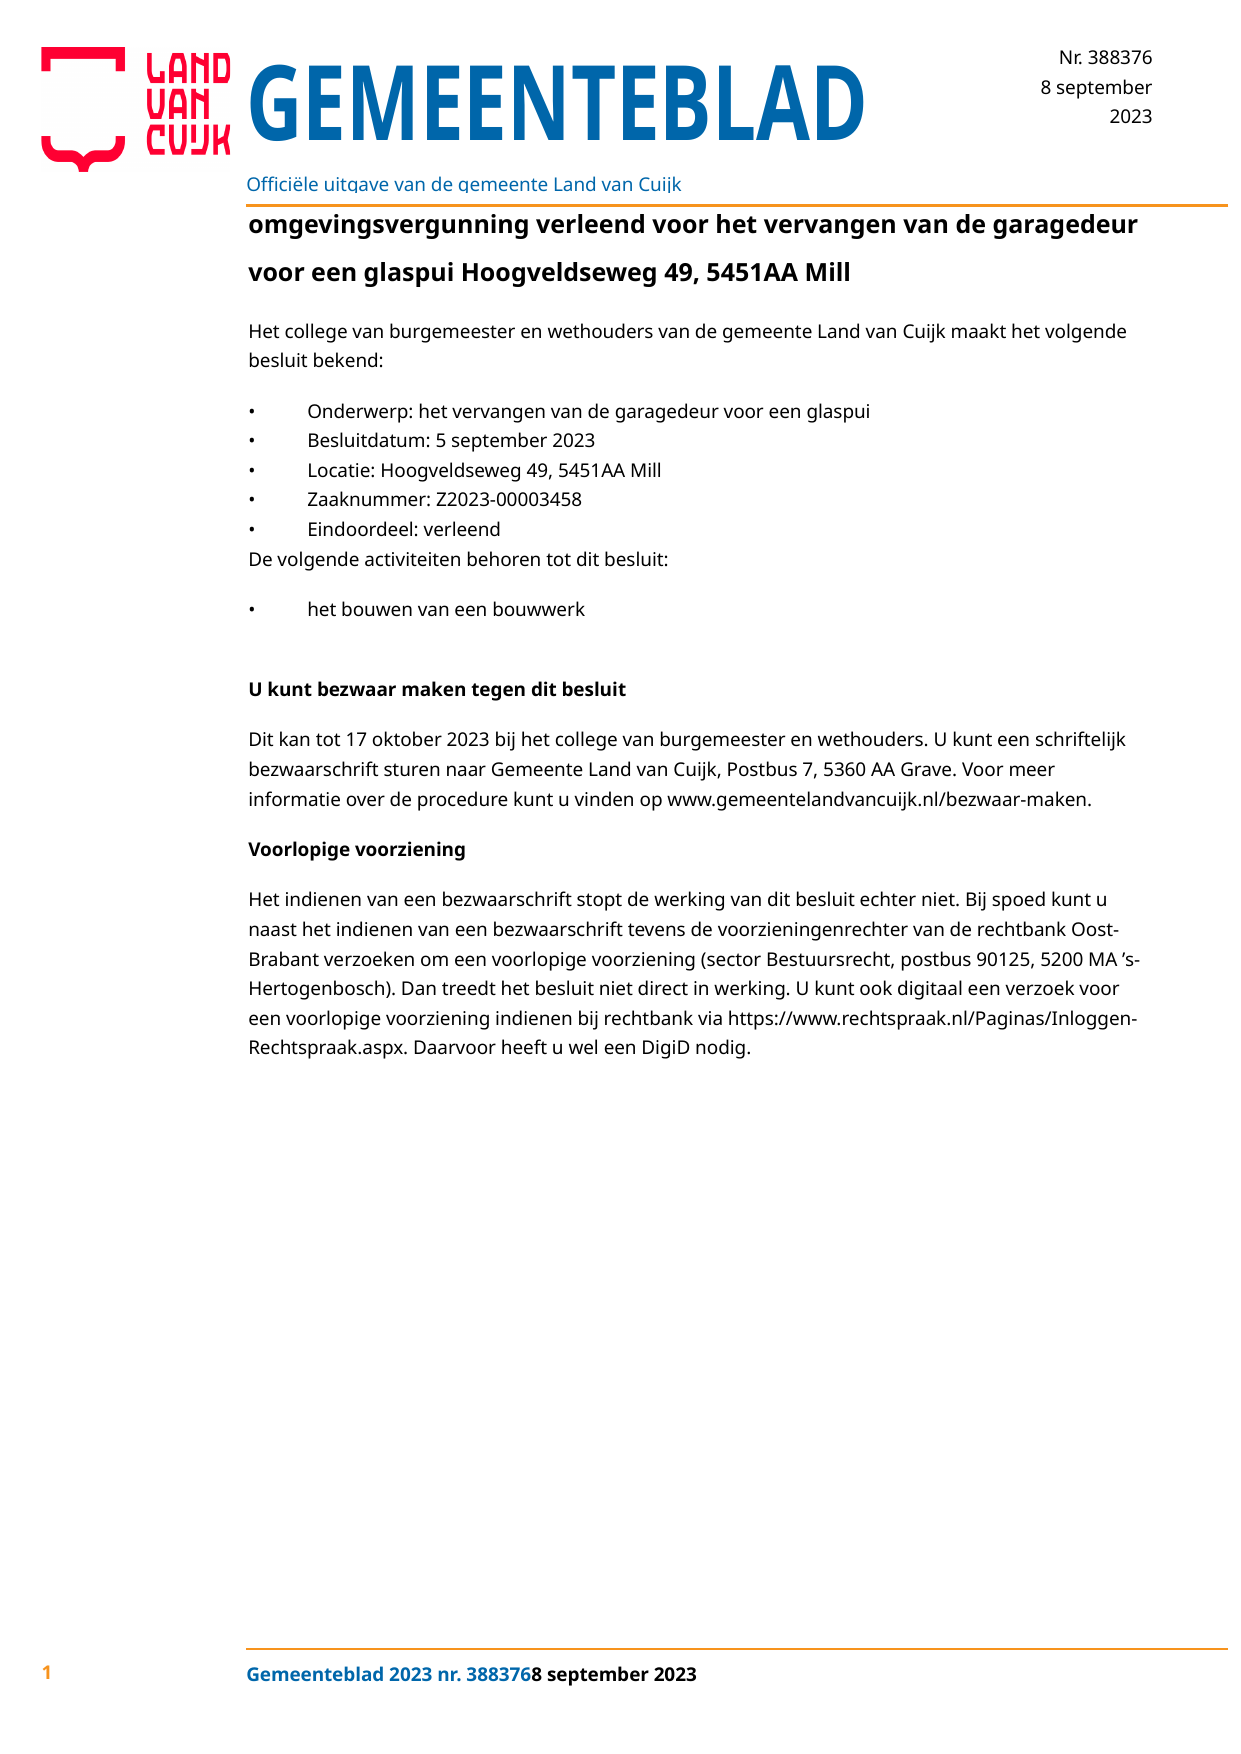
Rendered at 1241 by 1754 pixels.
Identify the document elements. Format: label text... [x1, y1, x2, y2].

list Onderwerp: het vervangen van de garagedeur voor een glaspui [248, 398, 1152, 424]
text omgevingsvergunning verleend voor het vervangen van de garagedeur voor een glaspui Hoogveldseweg 49, 5451AA Mill [248, 207, 1152, 288]
list Besluitdatum: 5 september 2023 [248, 427, 1152, 453]
text U kunt bezwaar maken tegen dit besluit [248, 676, 1152, 702]
text Het college van burgemeester en wethouders van de gemeente Land van Cuijk maakt het volgende besluit bekend: [248, 318, 1152, 373]
list Eindoordeel: verleend [248, 516, 1152, 542]
text Voorlopige voorziening [248, 836, 1152, 862]
list het bouwen van een bouwwerk [248, 596, 1152, 622]
list Locatie: Hoogveldseweg 49, 5451AA Mill [248, 457, 1152, 483]
list Zaaknummer: Z2023-00003458 [248, 487, 1152, 512]
picture [41, 47, 231, 172]
text De volgende activiteiten behoren tot dit besluit: [248, 546, 1152, 572]
text Dit kan tot 17 oktober 2023 bij het college van burgemeester en wethouders. U kunt een schriftelijk bezwaarschrift sturen naar Gemeente Land van Cuijk, Postbus 7, 5360 AA Grave. Voor meer informatie over de procedure kunt u vinden op www.gemeentelandvancuijk.nl/bezwaar-maken. [248, 727, 1152, 812]
text Het indienen van een bezwaarschrift stopt de werking van dit besluit echter niet. Bij spoed kunt u naast het indienen van een bezwaarschrift tevens de voorzieningenrechter van de rechtbank Oost-Brabant verzoeken om een voorlopige voorziening (sector Bestuursrecht, postbus 90125, 5200 MA ’s-Hertogenbosch). Dan treedt het besluit niet direct in werking. U kunt ook digitaal een verzoek voor een voorlopige voorziening indienen bij rechtbank via https://www.rechtspraak.nl/Paginas/Inloggen-Rechtspraak.aspx. Daarvoor heeft u wel een DigiD nodig. [248, 887, 1152, 1060]
